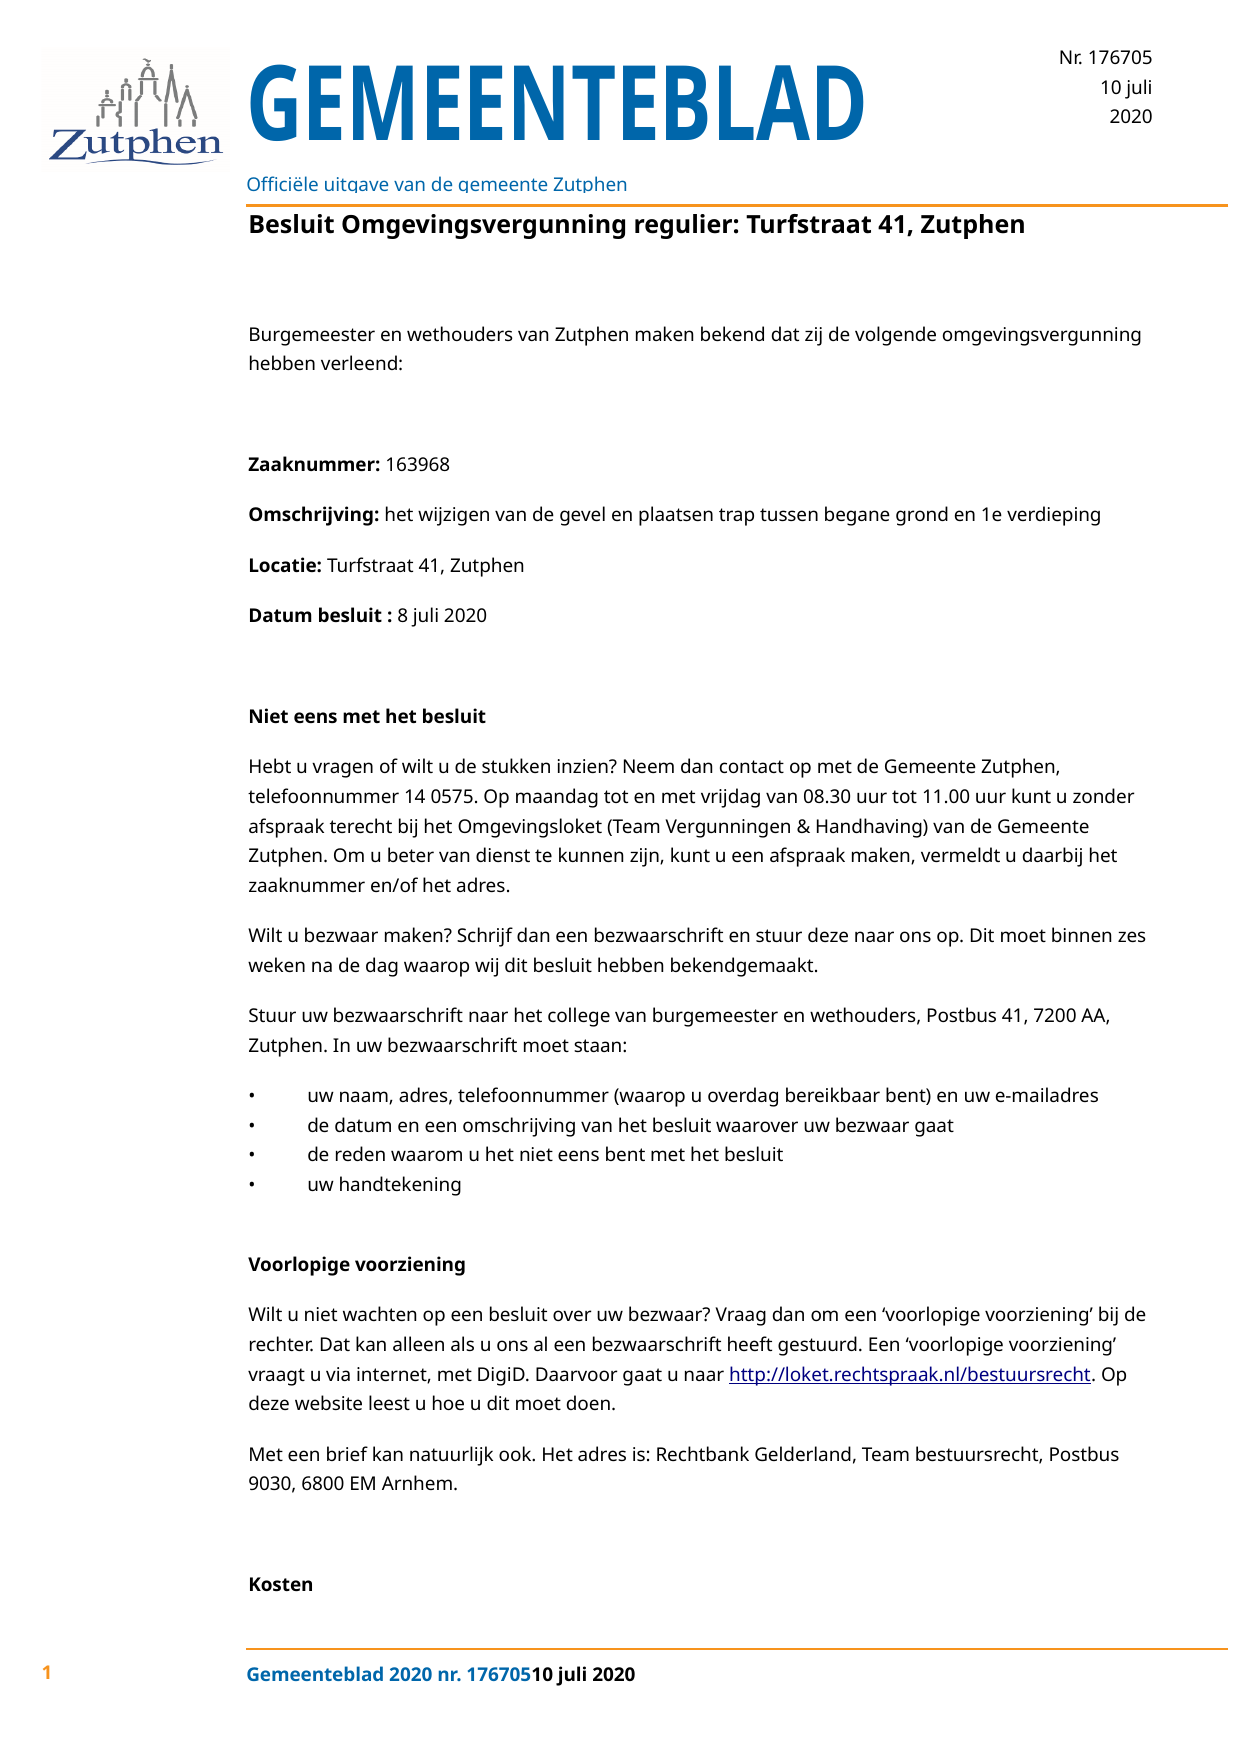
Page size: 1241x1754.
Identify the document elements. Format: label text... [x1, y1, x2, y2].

text Kosten [248, 1571, 1152, 1597]
text Datum besluit : 8 juli 2020 [248, 602, 1152, 628]
list de reden waarom u het niet eens bent met het besluit [248, 1142, 1152, 1167]
text Hebt u vragen of wilt u de stukken inzien? Neem dan contact op met de Gemeente Zutphen, telefoonnummer 14 0575. Op maandag tot en met vrijdag van 08.30 uur tot 11.00 uur kunt u zonder afspraak terecht bij het Omgevingsloket (Team Vergunningen & Handhaving) van de Gemeente Zutphen. Om u beter van dienst te kunnen zijn, kunt u een afspraak maken, vermeldt u daarbij het zaaknummer en/of het adres. [248, 754, 1152, 898]
list de datum en een omschrijving van het besluit waarover uw bezwaar gaat [248, 1112, 1152, 1138]
text Stuur uw bezwaarschrift naar het college van burgemeester en wethouders, Postbus 41, 7200 AA, Zutphen. In uw bezwaarschrift moet staan: [248, 1002, 1152, 1058]
text Burgemeester en wethouders van Zutphen maken bekend dat zij de volgende omgevingsvergunning hebben verleend: [248, 321, 1152, 376]
list uw handtekening [248, 1171, 1152, 1197]
text Besluit Omgevingsvergunning regulier: Turfstraat 41, Zutphen [248, 207, 1152, 241]
text Wilt u bezwaar maken? Schrijf dan een bezwaarschrift en stuur deze naar ons op. Dit moet binnen zes weken na de dag waarop wij dit besluit hebben bekendgemaakt. [248, 922, 1152, 978]
text Voorlopige voorziening [248, 1251, 1152, 1277]
text Locatie: Turfstraat 41, Zutphen [248, 552, 1152, 578]
text Met een brief kan natuurlijk ook. Het adres is: Rechtbank Gelderland, Team bestuursrecht, Postbus 9030, 6800 EM Arnhem. [248, 1441, 1152, 1496]
text Omschrijving: het wijzigen van de gevel en plaatsen trap tussen begane grond en 1e verdieping [248, 502, 1152, 527]
text Zaaknummer: 163968 [248, 451, 1152, 477]
picture [41, 47, 231, 172]
text Wilt u niet wachten op een besluit over uw bezwaar? Vraag dan om een ‘voorlopige voorziening’ bij de rechter. Dat kan alleen als u ons al een bezwaarschrift heeft gestuurd. Een ‘voorlopige voorziening’ vraagt u via internet, met DigiD. Daarvoor gaat u naar http://loket.rechtspraak.nl/bestuursrecht. Op deze website leest u hoe u dit moet doen. [248, 1302, 1152, 1416]
list uw naam, adres, telefoonnummer (waarop u overdag bereikbaar bent) en uw e-mailadres [248, 1082, 1152, 1108]
text Niet eens met het besluit [248, 703, 1152, 729]
